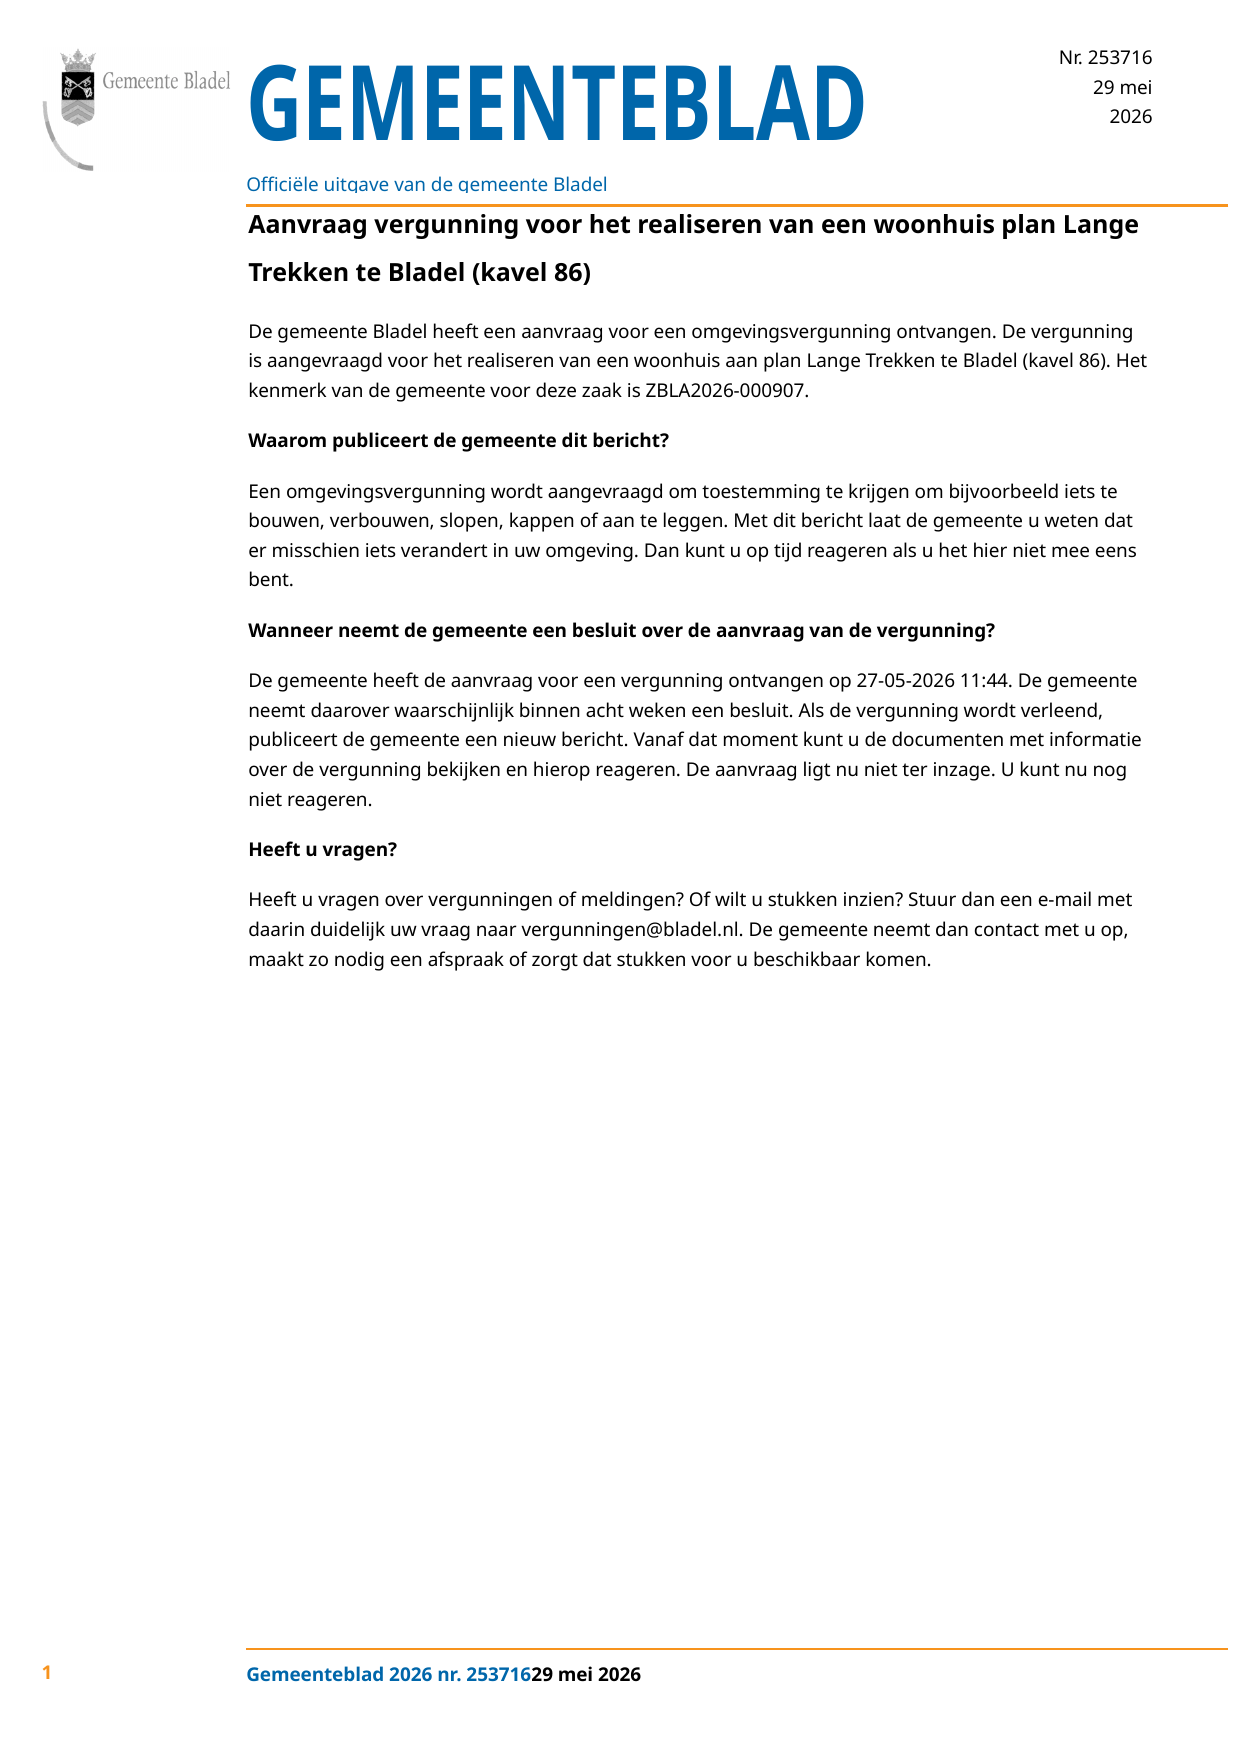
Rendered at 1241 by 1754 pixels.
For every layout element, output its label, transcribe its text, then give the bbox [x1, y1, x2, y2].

text Aanvraag vergunning voor het realiseren van een woonhuis plan Lange Trekken te Bladel (kavel 86) [248, 207, 1152, 288]
text De gemeente Bladel heeft een aanvraag voor een omgevingsvergunning ontvangen. De vergunning is aangevraagd voor het realiseren van een woonhuis aan plan Lange Trekken te Bladel (kavel 86). Het kenmerk van de gemeente voor deze zaak is ZBLA2026-000907. [248, 318, 1152, 403]
text Een omgevingsvergunning wordt aangevraagd om toestemming te krijgen om bijvoorbeeld iets te bouwen, verbouwen, slopen, kappen of aan te leggen. Met dit bericht laat de gemeente u weten dat er misschien iets verandert in uw omgeving. Dan kunt u op tijd reageren als u het hier niet mee eens bent. [248, 478, 1152, 592]
picture [41, 47, 231, 172]
text De gemeente heeft de aanvraag voor een vergunning ontvangen op 27-05-2026 11:44. De gemeente neemt daarover waarschijnlijk binnen acht weken een besluit. Als de vergunning wordt verleend, publiceert de gemeente een nieuw bericht. Vanaf dat moment kunt u de documenten met informatie over de vergunning bekijken en hierop reageren. De aanvraag ligt nu niet ter inzage. U kunt nu nog niet reageren. [248, 667, 1152, 812]
text Heeft u vragen? [248, 836, 1152, 862]
text Wanneer neemt de gemeente een besluit over de aanvraag van de vergunning? [248, 617, 1152, 643]
text Heeft u vragen over vergunningen of meldingen? Of wilt u stukken inzien? Stuur dan een e-mail met daarin duidelijk uw vraag naar vergunningen@bladel.nl. De gemeente neemt dan contact met u op, maakt zo nodig een afspraak of zorgt dat stukken voor u beschikbaar komen. [248, 887, 1152, 972]
text Waarom publiceert de gemeente dit bericht? [248, 427, 1152, 453]
